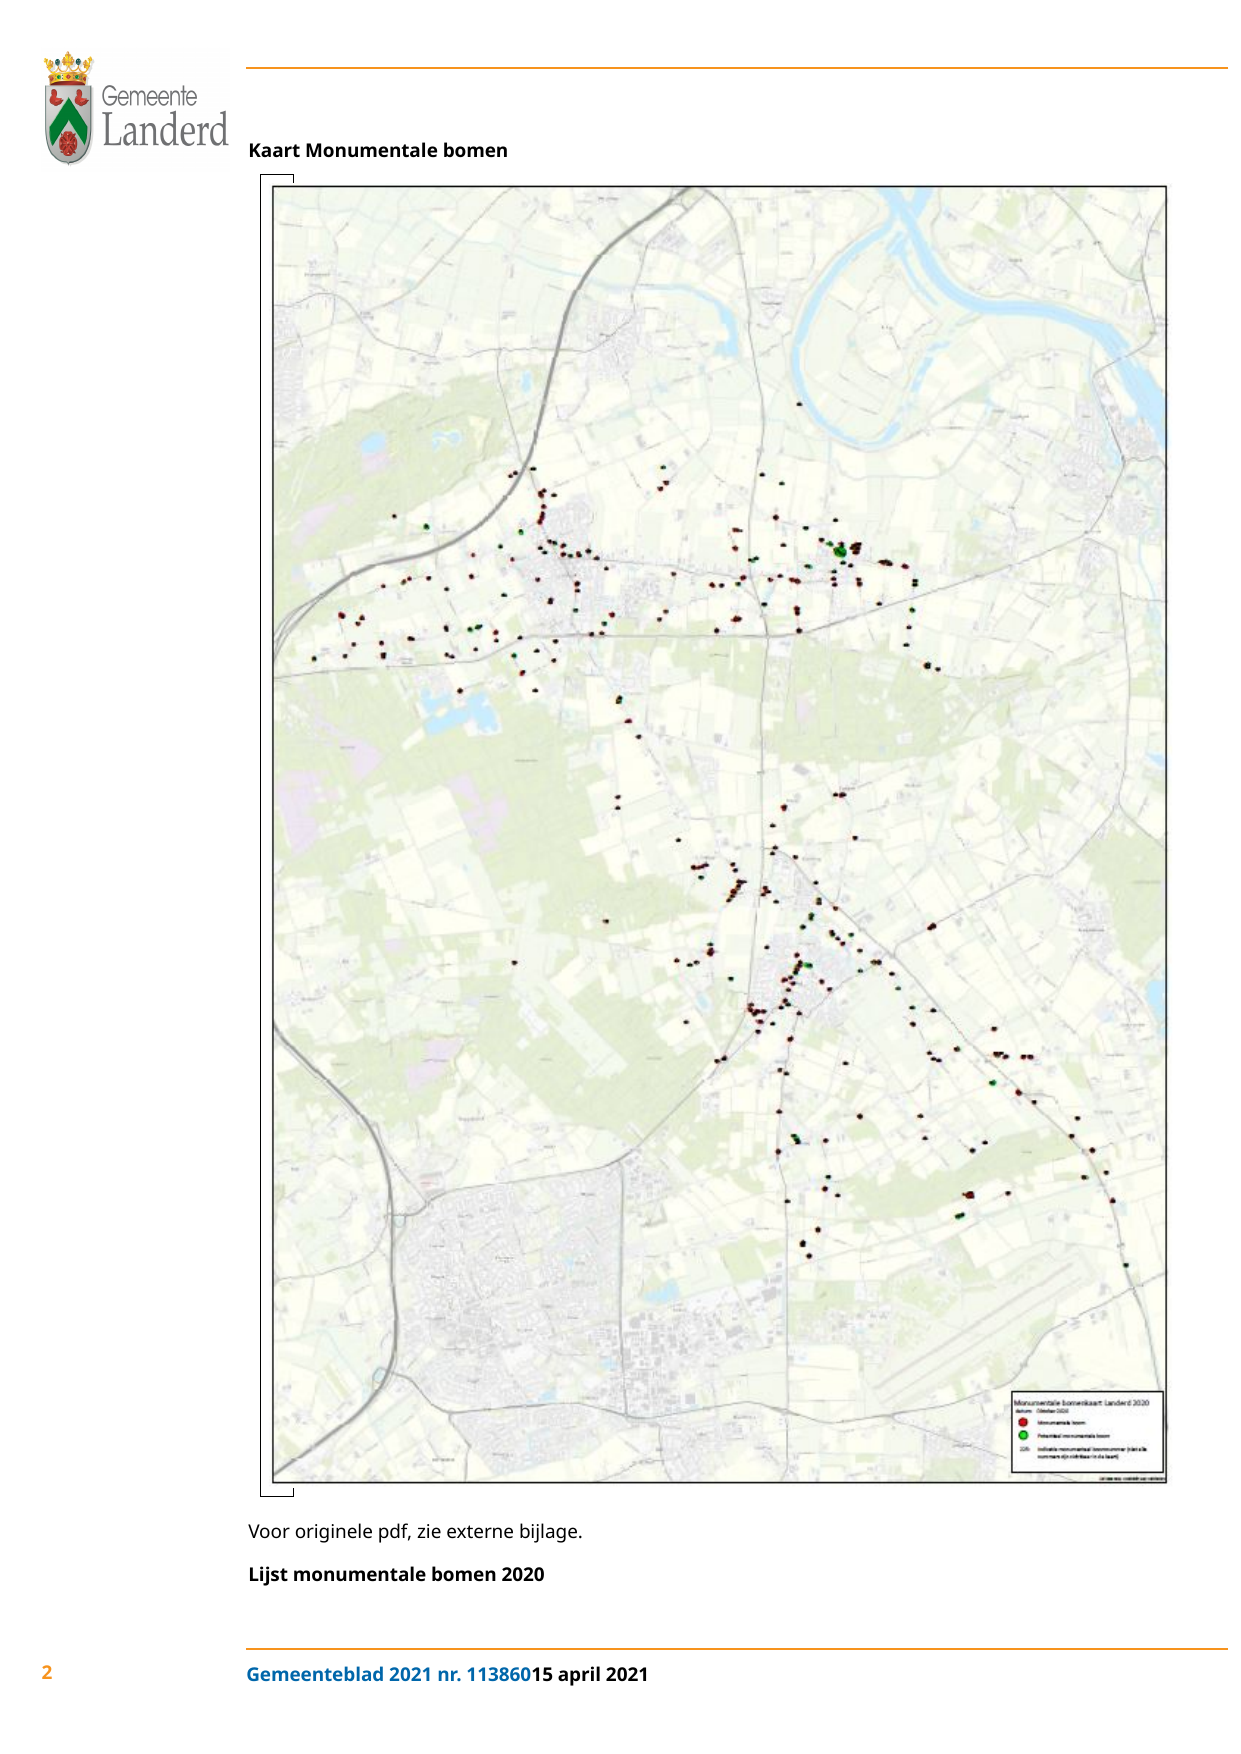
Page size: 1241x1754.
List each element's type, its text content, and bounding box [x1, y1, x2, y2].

text Kaart Monumentale bomen [248, 137, 1152, 162]
picture [41, 47, 231, 172]
picture [268, 183, 1173, 1488]
text Voor originele pdf, zie externe bijlage. [248, 1518, 1152, 1543]
text Lijst monumentale bomen 2020 [248, 1561, 1152, 1587]
